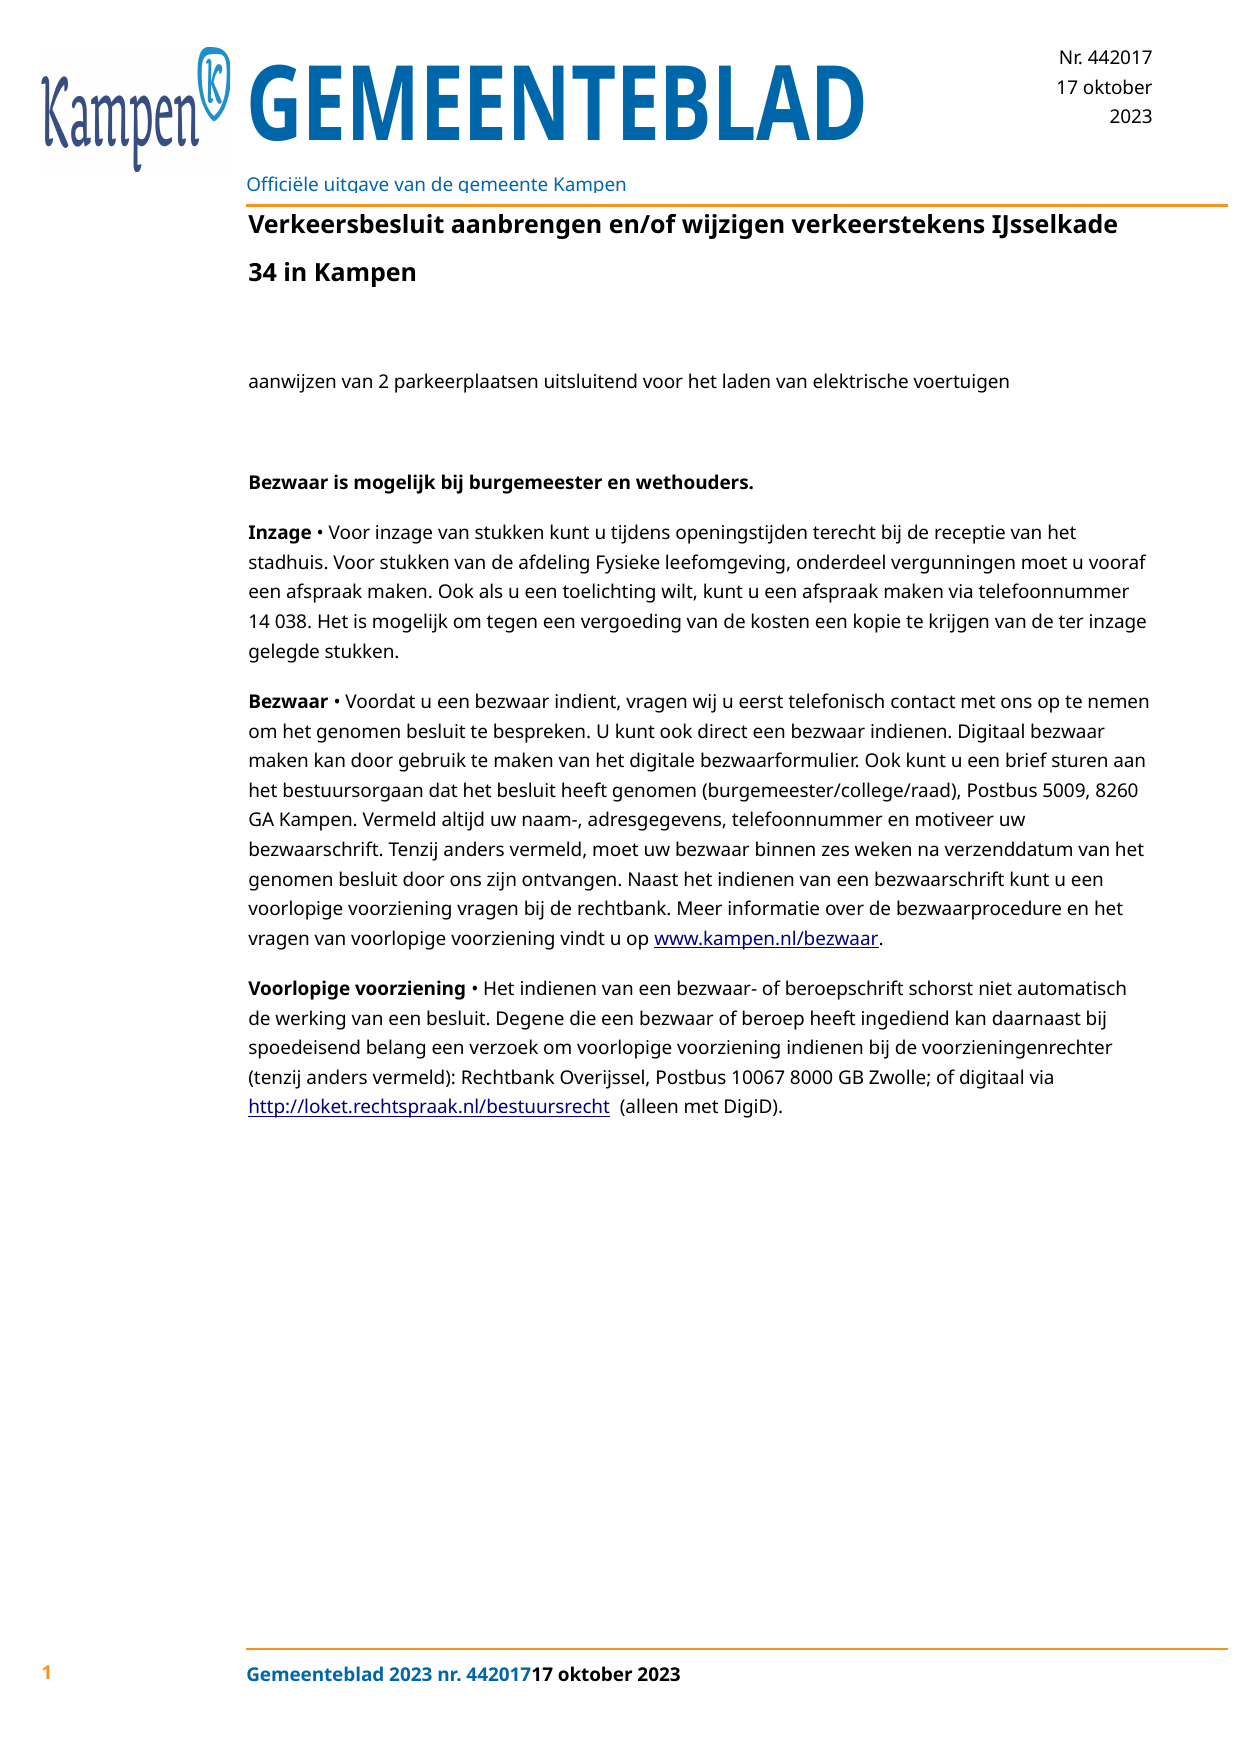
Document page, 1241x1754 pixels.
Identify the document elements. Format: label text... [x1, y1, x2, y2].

text Verkeersbesluit aanbrengen en/of wijzigen verkeerstekens IJsselkade 34 in Kampen [248, 207, 1152, 288]
text aanwijzen van 2 parkeerplaatsen uitsluitend voor het laden van elektrische voertuigen [248, 368, 1152, 394]
text Inzage • Voor inzage van stukken kunt u tijdens openingstijden terecht bij de receptie van het stadhuis. Voor stukken van de afdeling Fysieke leefomgeving, onderdeel vergunningen moet u vooraf een afspraak maken. Ook als u een toelichting wilt, kunt u een afspraak maken via telefoonnummer 14 038. Het is mogelijk om tegen een vergoeding van de kosten een kopie te krijgen van de ter inzage gelegde stukken. [248, 519, 1152, 664]
text Voorlopige voorziening • Het indienen van een bezwaar- of beroepschrift schorst niet automatisch de werking van een besluit. Degene die een bezwaar of beroep heeft ingediend kan daarnaast bij spoedeisend belang een verzoek om voorlopige voorziening indienen bij de voorzieningenrechter (tenzij anders vermeld): Rechtbank Overijssel, Postbus 10067 8000 GB Zwolle; of digitaal via http://loket.rechtspraak.nl/bestuursrecht (alleen met DigiD). [248, 975, 1152, 1119]
text Bezwaar • Voordat u een bezwaar indient, vragen wij u eerst telefonisch contact met ons op te nemen om het genomen besluit te bespreken. U kunt ook direct een bezwaar indienen. Digitaal bezwaar maken kan door gebruik te maken van het digitale bezwaarformulier. Ook kunt u een brief sturen aan het bestuursorgaan dat het besluit heeft genomen (burgemeester/college/raad), Postbus 5009, 8260 GA Kampen. Vermeld altijd uw naam-, adresgegevens, telefoonnummer en motiveer uw bezwaarschrift. Tenzij anders vermeld, moet uw bezwaar binnen zes weken na verzenddatum van het genomen besluit door ons zijn ontvangen. Naast het indienen van een bezwaarschrift kunt u een voorlopige voorziening vragen bij de rechtbank. Meer informatie over de bezwaarprocedure en het vragen van voorlopige voorziening vindt u op www.kampen.nl/bezwaar. [248, 688, 1152, 951]
text Bezwaar is mogelijk bij burgemeester en wethouders. [248, 469, 1152, 495]
picture [41, 47, 231, 172]
